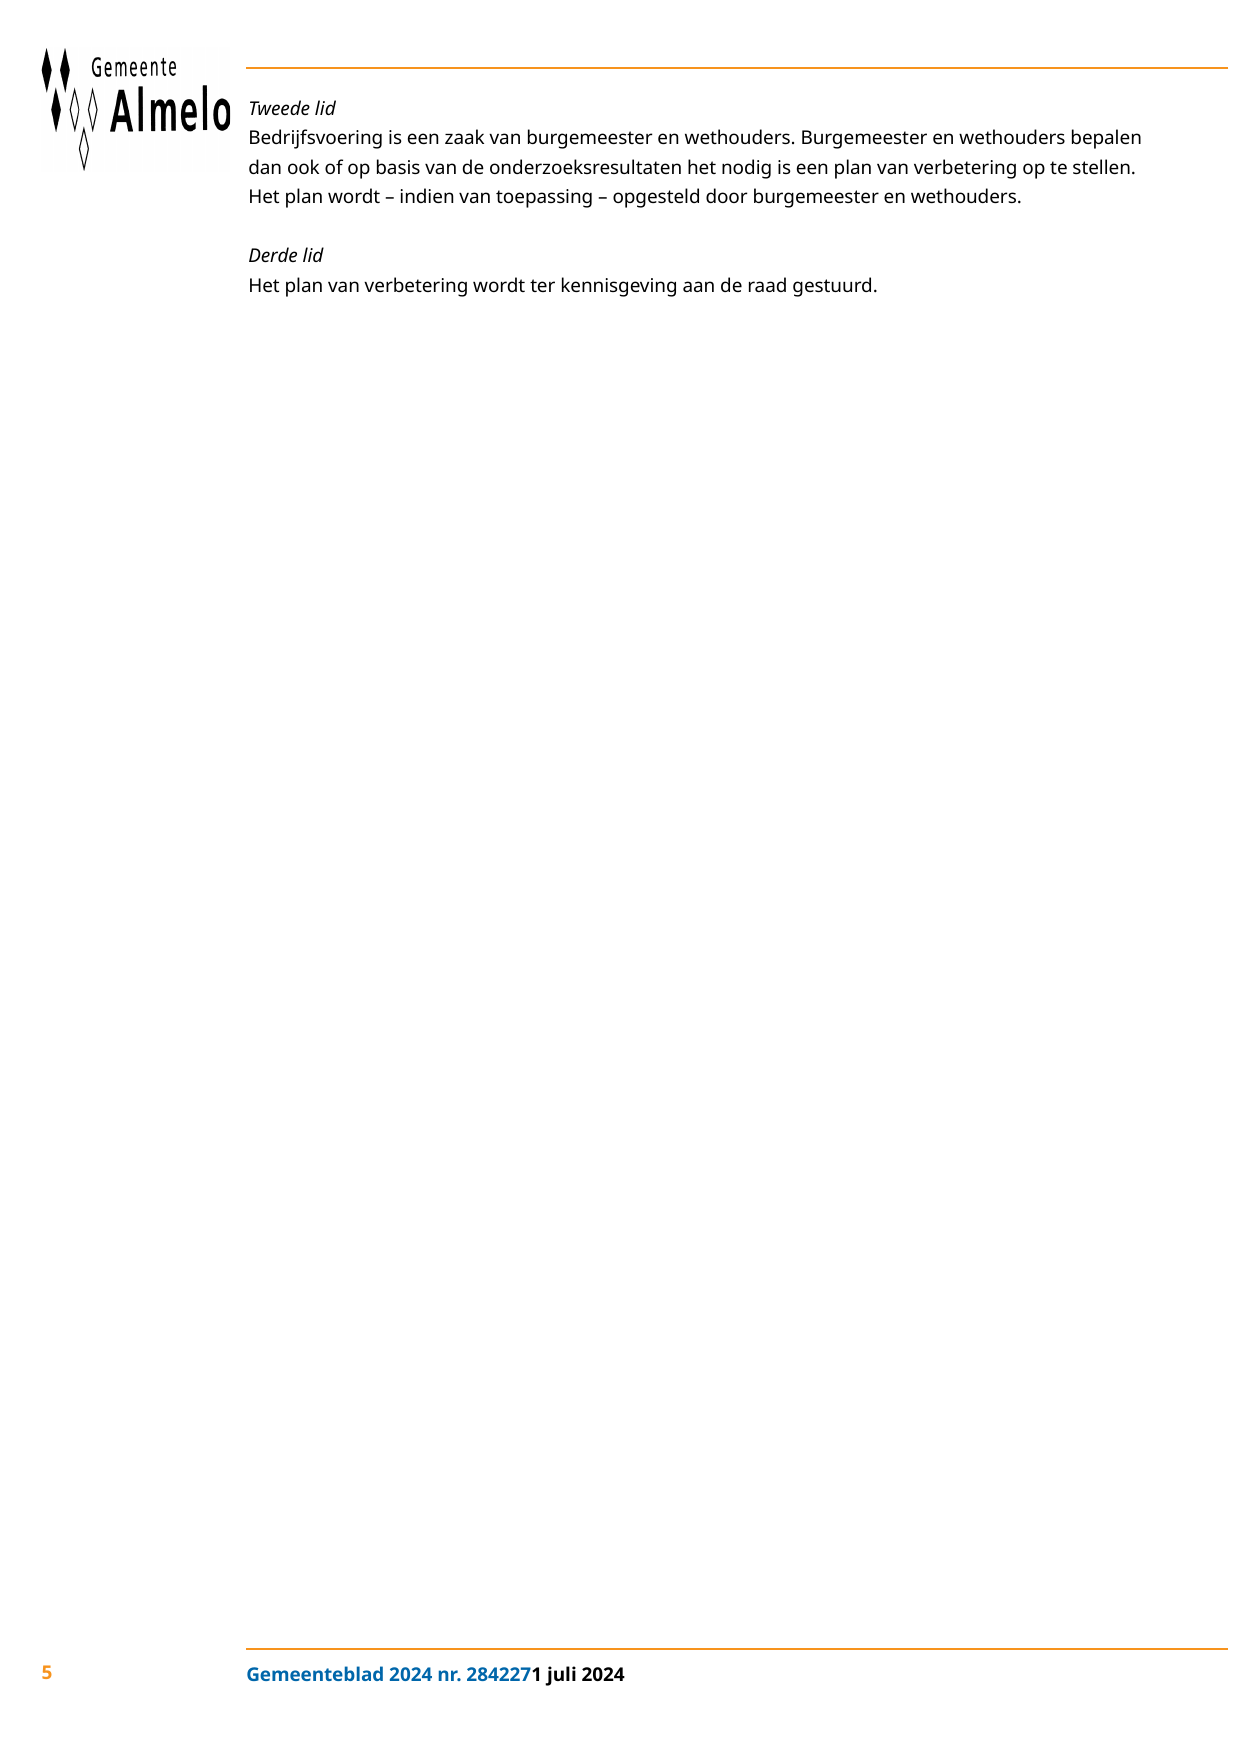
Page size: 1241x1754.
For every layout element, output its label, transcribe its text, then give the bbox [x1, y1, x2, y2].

text Tweede lid [248, 95, 1152, 121]
text Bedrijfsvoering is een zaak van burgemeester en wethouders. Burgemeester en wethouders bepalen dan ook of op basis van de onderzoeksresultaten het nodig is een plan van verbetering op te stellen. Het plan wordt – indien van toepassing – opgesteld door burgemeester en wethouders. [248, 124, 1152, 209]
picture [41, 47, 231, 172]
text Derde lid [248, 243, 1152, 268]
text Het plan van verbetering wordt ter kennisgeving aan de raad gestuurd. [248, 272, 1152, 298]
